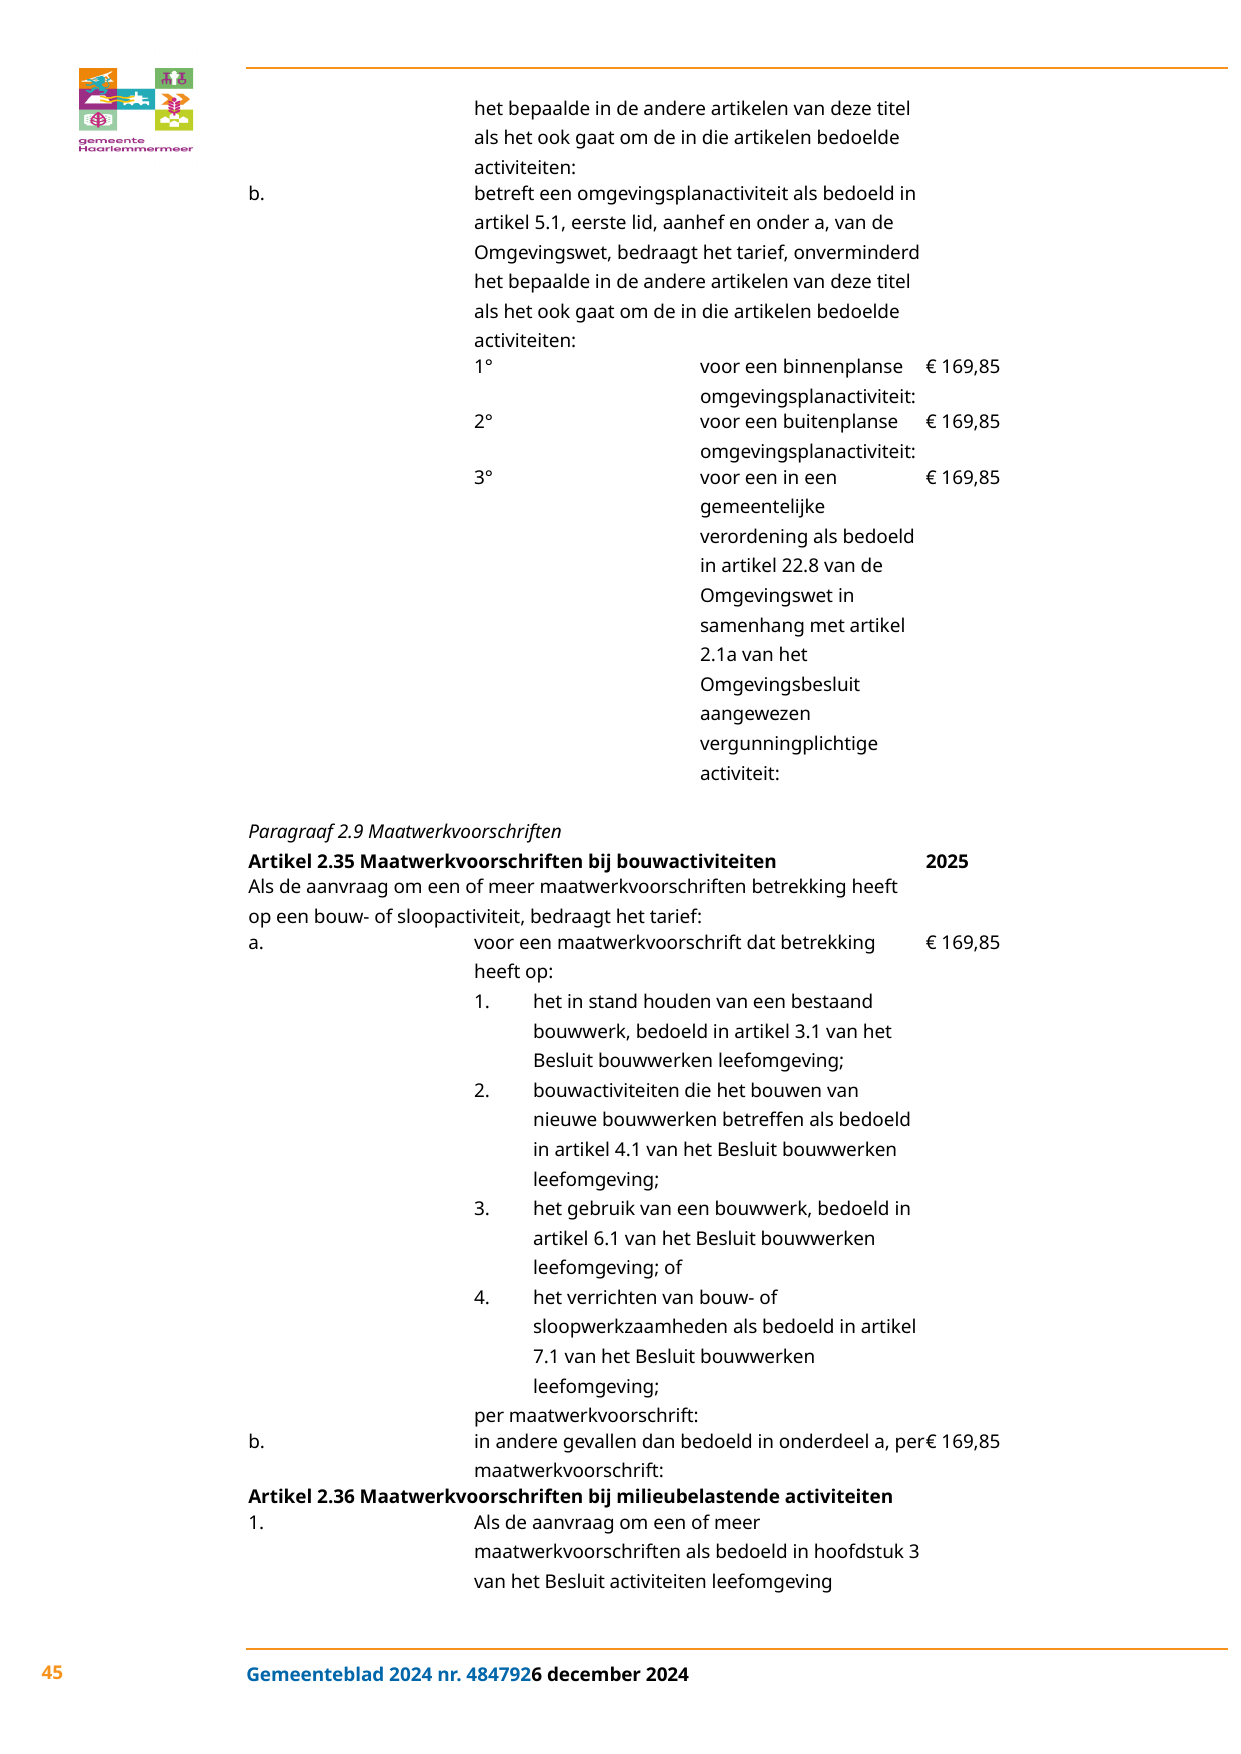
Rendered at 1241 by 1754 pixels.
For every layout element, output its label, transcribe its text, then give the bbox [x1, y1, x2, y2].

table_cell voor een buitenplanse omgevingsplanactiviteit: [700, 409, 926, 464]
table_cell b. [248, 1428, 474, 1483]
table_cell [248, 353, 474, 409]
table_cell € 169,85 [926, 1428, 1152, 1483]
table_cell Als de aanvraag om een of meer maatwerkvoorschriften betrekking heeft op een bouw- of sloopactiviteit, bedraagt het tarief: [248, 874, 926, 929]
table_cell a. [248, 929, 474, 1428]
table_cell het bepaalde in de andere artikelen van deze titel als het ook gaat om de in die artikelen bedoelde activiteiten: [474, 95, 926, 180]
table_cell in andere gevallen dan bedoeld in onderdeel a, per maatwerkvoorschrift: [474, 1428, 926, 1483]
table_cell Artikel 2.36 Maatwerkvoorschriften bij milieubelastende activiteiten [248, 1484, 926, 1509]
table_cell [248, 464, 474, 786]
table_cell b. [248, 180, 474, 353]
picture [41, 47, 231, 172]
table_cell [926, 1509, 1152, 1594]
table_cell 1° [474, 353, 700, 409]
table_cell € 169,85 [926, 464, 1152, 786]
table_header Artikel 2.35 Maatwerkvoorschriften bij bouwactiviteiten [248, 848, 926, 874]
table_cell € 169,85 [926, 409, 1152, 464]
table_cell [926, 95, 1152, 180]
table_cell [926, 874, 1152, 929]
table_cell voor een in een gemeentelijke verordening als bedoeld in artikel 22.8 van de Omgevingswet in samenhang met artikel 2.1a van het Omgevingsbesluit aangewezen vergunningplichtige activiteit: [700, 464, 926, 786]
table_cell € 169,85 [926, 353, 1152, 409]
text Paragraaf 2.9 Maatwerkvoorschriften [248, 818, 1152, 844]
table_cell 1. [248, 1509, 474, 1594]
table_cell voor een binnenplanse omgevingsplanactiviteit: [700, 353, 926, 409]
table_cell € 169,85 [926, 929, 1152, 1428]
table_cell voor een maatwerkvoorschrift dat betrekking heeft op: het in stand houden van een bestaand bouwwerk, bedoeld in artikel 3.1 van het Besluit bouwwerken leefomgeving; bouwactiviteiten die het bouwen van nieuwe bouwwerken betreffen als bedoeld in artikel 4.1 van het Besluit bouwwerken leefomgeving; het gebruik van een bouwwerk, bedoeld in artikel 6.1 van het Besluit bouwwerken leefomgeving; of het verrichten van bouw- of sloopwerkzaamheden als bedoeld in artikel 7.1 van het Besluit bouwwerken leefomgeving; per maatwerkvoorschrift: [474, 929, 926, 1428]
table_cell [926, 180, 1152, 353]
table_cell 3° [474, 464, 700, 786]
table_cell betreft een omgevingsplanactiviteit als bedoeld in artikel 5.1, eerste lid, aanhef en onder a, van de Omgevingswet, bedraagt het tarief, onverminderd het bepaalde in de andere artikelen van deze titel als het ook gaat om de in die artikelen bedoelde activiteiten: [474, 180, 926, 353]
table_cell [248, 95, 474, 180]
table_cell [926, 1484, 1152, 1509]
table_cell [248, 409, 474, 464]
table_cell 2° [474, 409, 700, 464]
table_header 2025 [926, 848, 1152, 874]
table_cell Als de aanvraag om een of meer maatwerkvoorschriften als bedoeld in hoofdstuk 3 van het Besluit activiteiten leefomgeving [474, 1509, 926, 1594]
